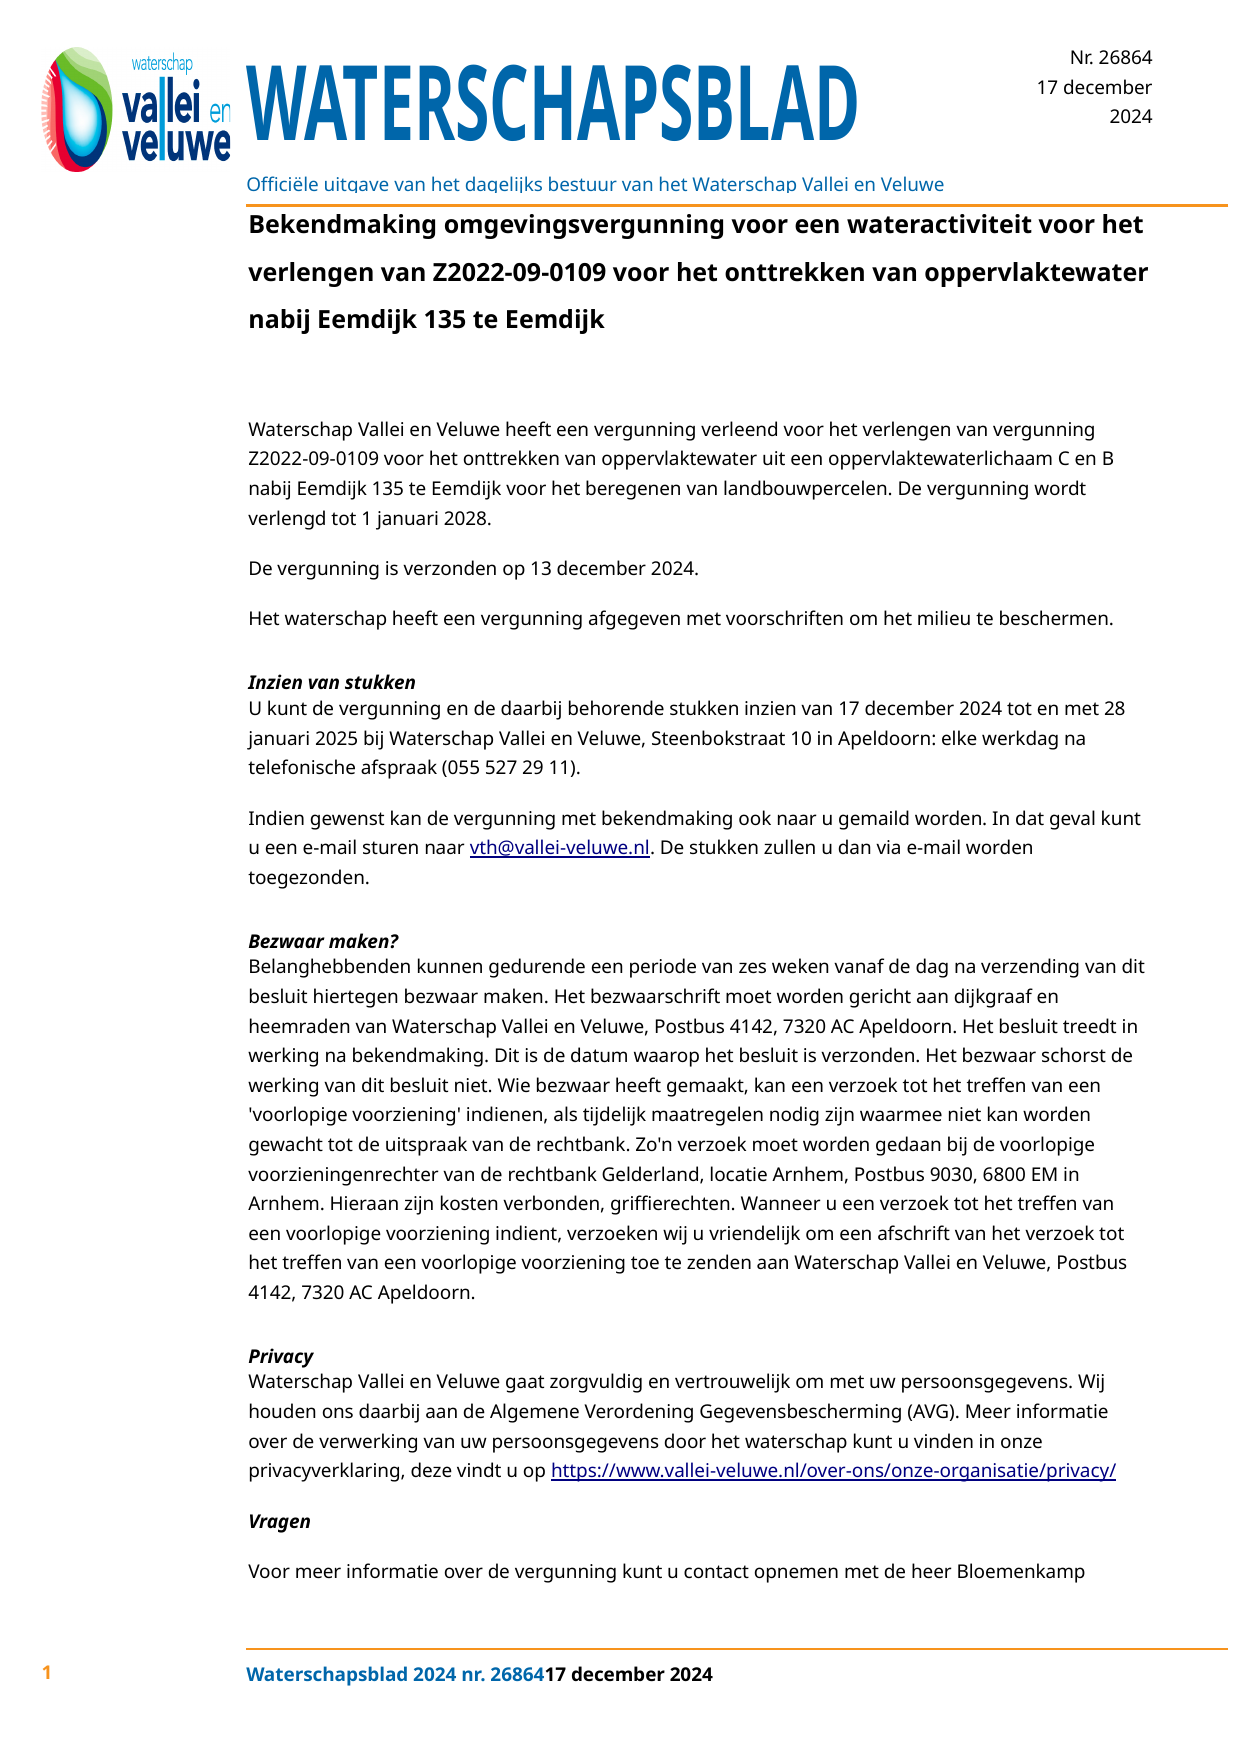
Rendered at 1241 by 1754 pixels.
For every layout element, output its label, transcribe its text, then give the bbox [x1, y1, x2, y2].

text Bekendmaking omgevingsvergunning voor een wateractiviteit voor het verlengen van Z2022-09-0109 voor het onttrekken van oppervlaktewater nabij Eemdijk 135 te Eemdijk [248, 207, 1152, 336]
text Voor meer informatie over de vergunning kunt u contact opnemen met de heer Bloemenkamp [248, 1558, 1152, 1584]
text De vergunning is verzonden op 13 december 2024. [248, 555, 1152, 581]
text Inzien van stukken [248, 669, 1152, 695]
text Het waterschap heeft een vergunning afgegeven met voorschriften om het milieu te beschermen. [248, 606, 1152, 631]
text Waterschap Vallei en Veluwe gaat zorgvuldig en vertrouwelijk om met uw persoonsgegevens. Wij houden ons daarbij aan de Algemene Verordening Gegevensbescherming (AVG). Meer informatie over de verwerking van uw persoonsgegevens door het waterschap kunt u vinden in onze privacyverklaring, deze vindt u op https://www.vallei-veluwe.nl/over-ons/onze-organisatie/privacy/ [248, 1369, 1152, 1483]
text Privacy [248, 1343, 1152, 1369]
text Vragen [248, 1508, 1152, 1534]
text Belanghebbenden kunnen gedurende een periode van zes weken vanaf de dag na verzending van dit besluit hiertegen bezwaar maken. Het bezwaarschrift moet worden gericht aan dijkgraaf en heemraden van Waterschap Vallei en Veluwe, Postbus 4142, 7320 AC Apeldoorn. Het besluit treedt in werking na bekendmaking. Dit is de datum waarop het besluit is verzonden. Het bezwaar schorst de werking van dit besluit niet. Wie bezwaar heeft gemaakt, kan een verzoek tot het treffen van een 'voorlopige voorziening' indienen, als tijdelijk maatregelen nodig zijn waarmee niet kan worden gewacht tot de uitspraak van de rechtbank. Zo'n verzoek moet worden gedaan bij de voorlopige voorzieningenrechter van de rechtbank Gelderland, locatie Arnhem, Postbus 9030, 6800 EM in Arnhem. Hieraan zijn kosten verbonden, griffierechten. Wanneer u een verzoek tot het treffen van een voorlopige voorziening indient, verzoeken wij u vriendelijk om een afschrift van het verzoek tot het treffen van een voorlopige voorziening toe te zenden aan Waterschap Vallei en Veluwe, Postbus 4142, 7320 AC Apeldoorn. [248, 954, 1152, 1305]
text U kunt de vergunning en de daarbij behorende stukken inzien van 17 december 2024 tot en met 28 januari 2025 bij Waterschap Vallei en Veluwe, Steenbokstraat 10 in Apeldoorn: elke werkdag na telefonische afspraak (055 527 29 11). [248, 695, 1152, 780]
picture [41, 47, 231, 172]
text Indien gewenst kan de vergunning met bekendmaking ook naar u gemaild worden. In dat geval kunt u een e-mail sturen naar vth@vallei-veluwe.nl. De stukken zullen u dan via e-mail worden toegezonden. [248, 805, 1152, 890]
text Bezwaar maken? [248, 928, 1152, 954]
text Waterschap Vallei en Veluwe heeft een vergunning verleend voor het verlengen van vergunning Z2022-09-0109 voor het onttrekken van oppervlaktewater uit een oppervlaktewaterlichaam C en B nabij Eemdijk 135 te Eemdijk voor het beregenen van landbouwpercelen. De vergunning wordt verlengd tot 1 januari 2028. [248, 416, 1152, 530]
